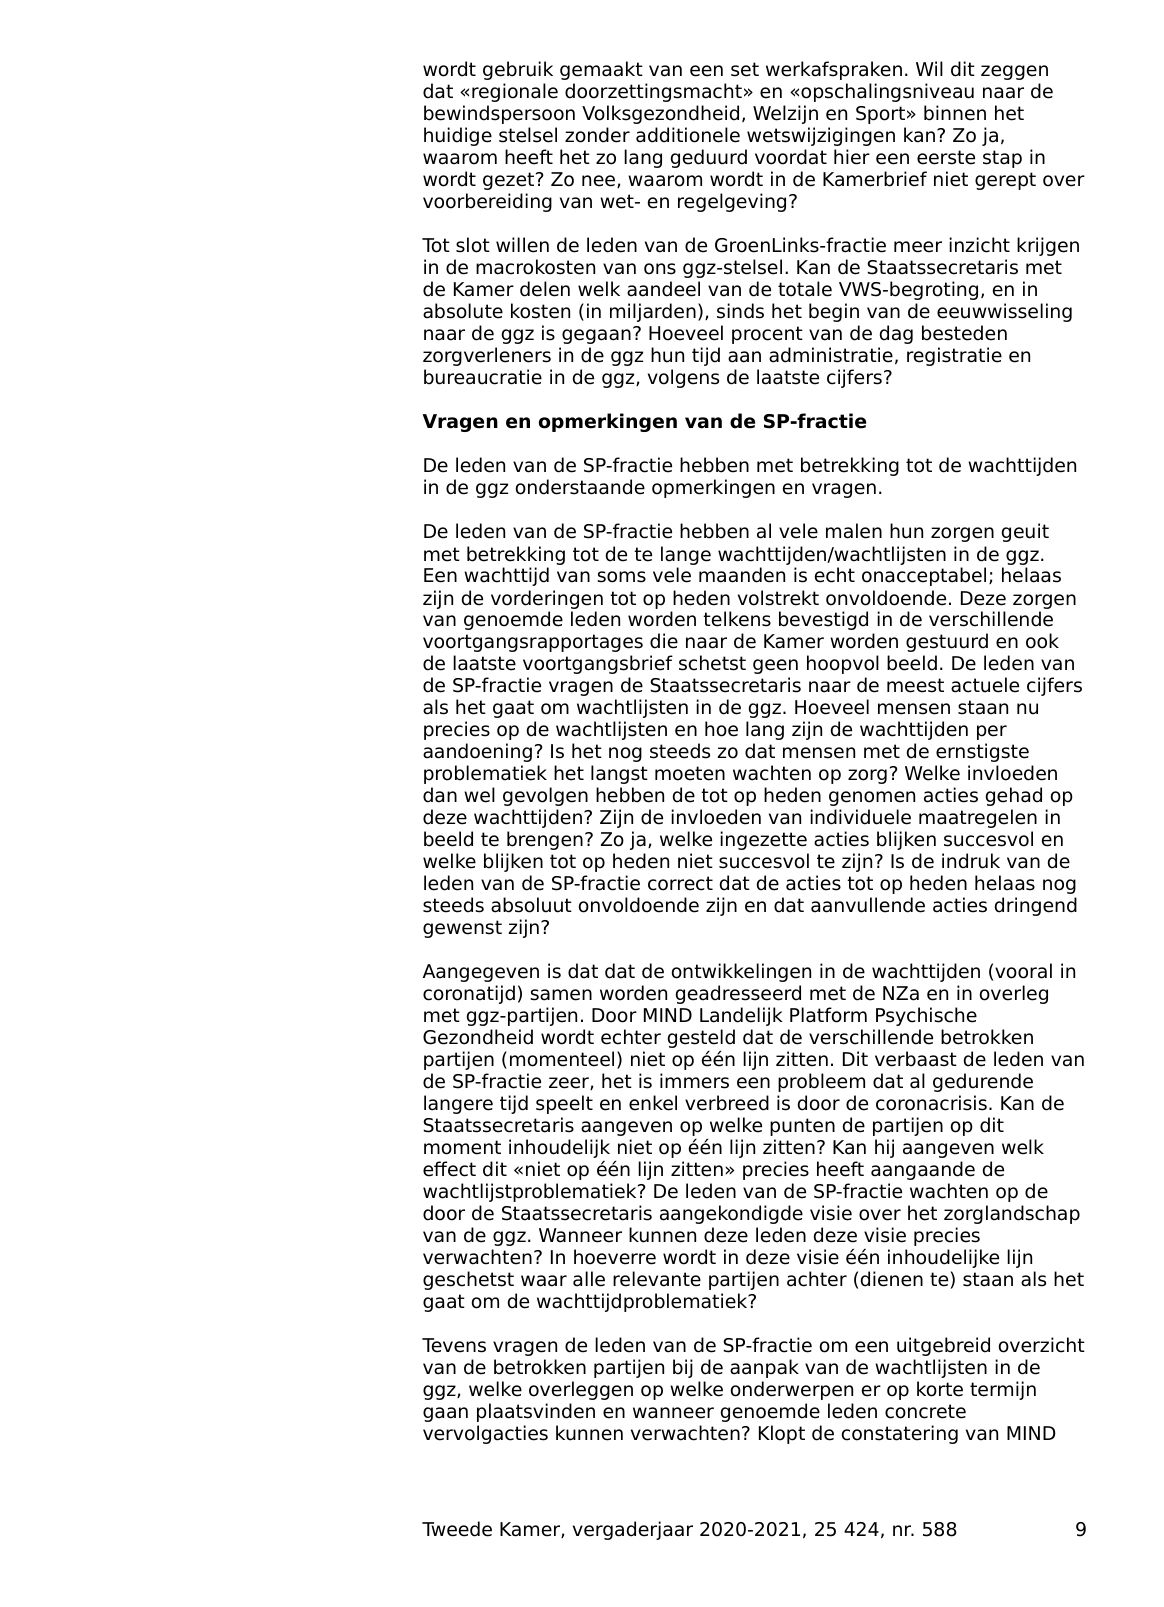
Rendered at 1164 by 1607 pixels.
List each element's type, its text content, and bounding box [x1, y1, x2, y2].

subtitle Vragen en opmerkingen van de SP-fractie [422, 411, 1087, 433]
text De leden van de SP-fractie hebben al vele malen hun zorgen geuit met betrekking tot de te lange wachttijden/wachtlijsten in de ggz. Een wachttijd van soms vele maanden is echt onacceptabel; helaas zijn de vorderingen tot op heden volstrekt onvoldoende. Deze zorgen van genoemde leden worden telkens bevestigd in de verschillende voortgangsrapportages die naar de Kamer worden gestuurd en ook de laatste voortgangsbrief schetst geen hoopvol beeld. De leden van de SP-fractie vragen de Staatssecretaris naar de meest actuele cijfers als het gaat om wachtlijsten in de ggz. Hoeveel mensen staan nu precies op de wachtlijsten en hoe lang zijn de wachttijden per aandoening? Is het nog steeds zo dat mensen met de ernstigste problematiek het langst moeten wachten op zorg? Welke invloeden dan wel gevolgen hebben de tot op heden genomen acties gehad op deze wachttijden? Zijn de invloeden van individuele maatregelen in beeld te brengen? Zo ja, welke ingezette acties blijken succesvol en welke blijken tot op heden niet succesvol te zijn? Is de indruk van de leden van de SP-fractie correct dat de acties tot op heden helaas nog steeds absoluut onvoldoende zijn en dat aanvullende acties dringend gewenst zijn? [422, 521, 1087, 939]
text wordt gebruik gemaakt van een set werkafspraken. Wil dit zeggen dat «regionale doorzettingsmacht» en «opschalingsniveau naar de bewindspersoon Volksgezondheid, Welzijn en Sport» binnen het huidige stelsel zonder additionele wetswijzigingen kan? Zo ja, waarom heeft het zo lang geduurd voordat hier een eerste stap in wordt gezet? Zo nee, waarom wordt in de Kamerbrief niet gerept over voorbereiding van wet- en regelgeving? [422, 59, 1087, 213]
text Tot slot willen de leden van de GroenLinks-fractie meer inzicht krijgen in de macrokosten van ons ggz-stelsel. Kan de Staatssecretaris met de Kamer delen welk aandeel van de totale VWS-begroting, en in absolute kosten (in miljarden), sinds het begin van de eeuwwisseling naar de ggz is gegaan? Hoeveel procent van de dag besteden zorgverleners in de ggz hun tijd aan administratie, registratie en bureaucratie in de ggz, volgens de laatste cijfers? [422, 235, 1087, 389]
text Tevens vragen de leden van de SP-fractie om een uitgebreid overzicht van de betrokken partijen bij de aanpak van de wachtlijsten in de ggz, welke overleggen op welke onderwerpen er op korte termijn gaan plaatsvinden en wanneer genoemde leden concrete vervolgacties kunnen verwachten? Klopt de constatering van MIND [422, 1335, 1087, 1445]
text Aangegeven is dat dat de ontwikkelingen in de wachttijden (vooral in coronatijd) samen worden geadresseerd met de NZa en in overleg met ggz-partijen. Door MIND Landelijk Platform Psychische Gezondheid wordt echter gesteld dat de verschillende betrokken partijen (momenteel) niet op één lijn zitten. Dit verbaast de leden van de SP-fractie zeer, het is immers een probleem dat al gedurende langere tijd speelt en enkel verbreed is door de coronacrisis. Kan de Staatssecretaris aangeven op welke punten de partijen op dit moment inhoudelijk niet op één lijn zitten? Kan hij aangeven welk effect dit «niet op één lijn zitten» precies heeft aangaande de wachtlijstproblematiek? De leden van de SP-fractie wachten op de door de Staatssecretaris aangekondigde visie over het zorglandschap van de ggz. Wanneer kunnen deze leden deze visie precies verwachten? In hoeverre wordt in deze visie één inhoudelijke lijn geschetst waar alle relevante partijen achter (dienen te) staan als het gaat om de wachttijdproblematiek? [422, 961, 1087, 1313]
text De leden van de SP-fractie hebben met betrekking tot de wachttijden in de ggz onderstaande opmerkingen en vragen. [422, 455, 1087, 499]
